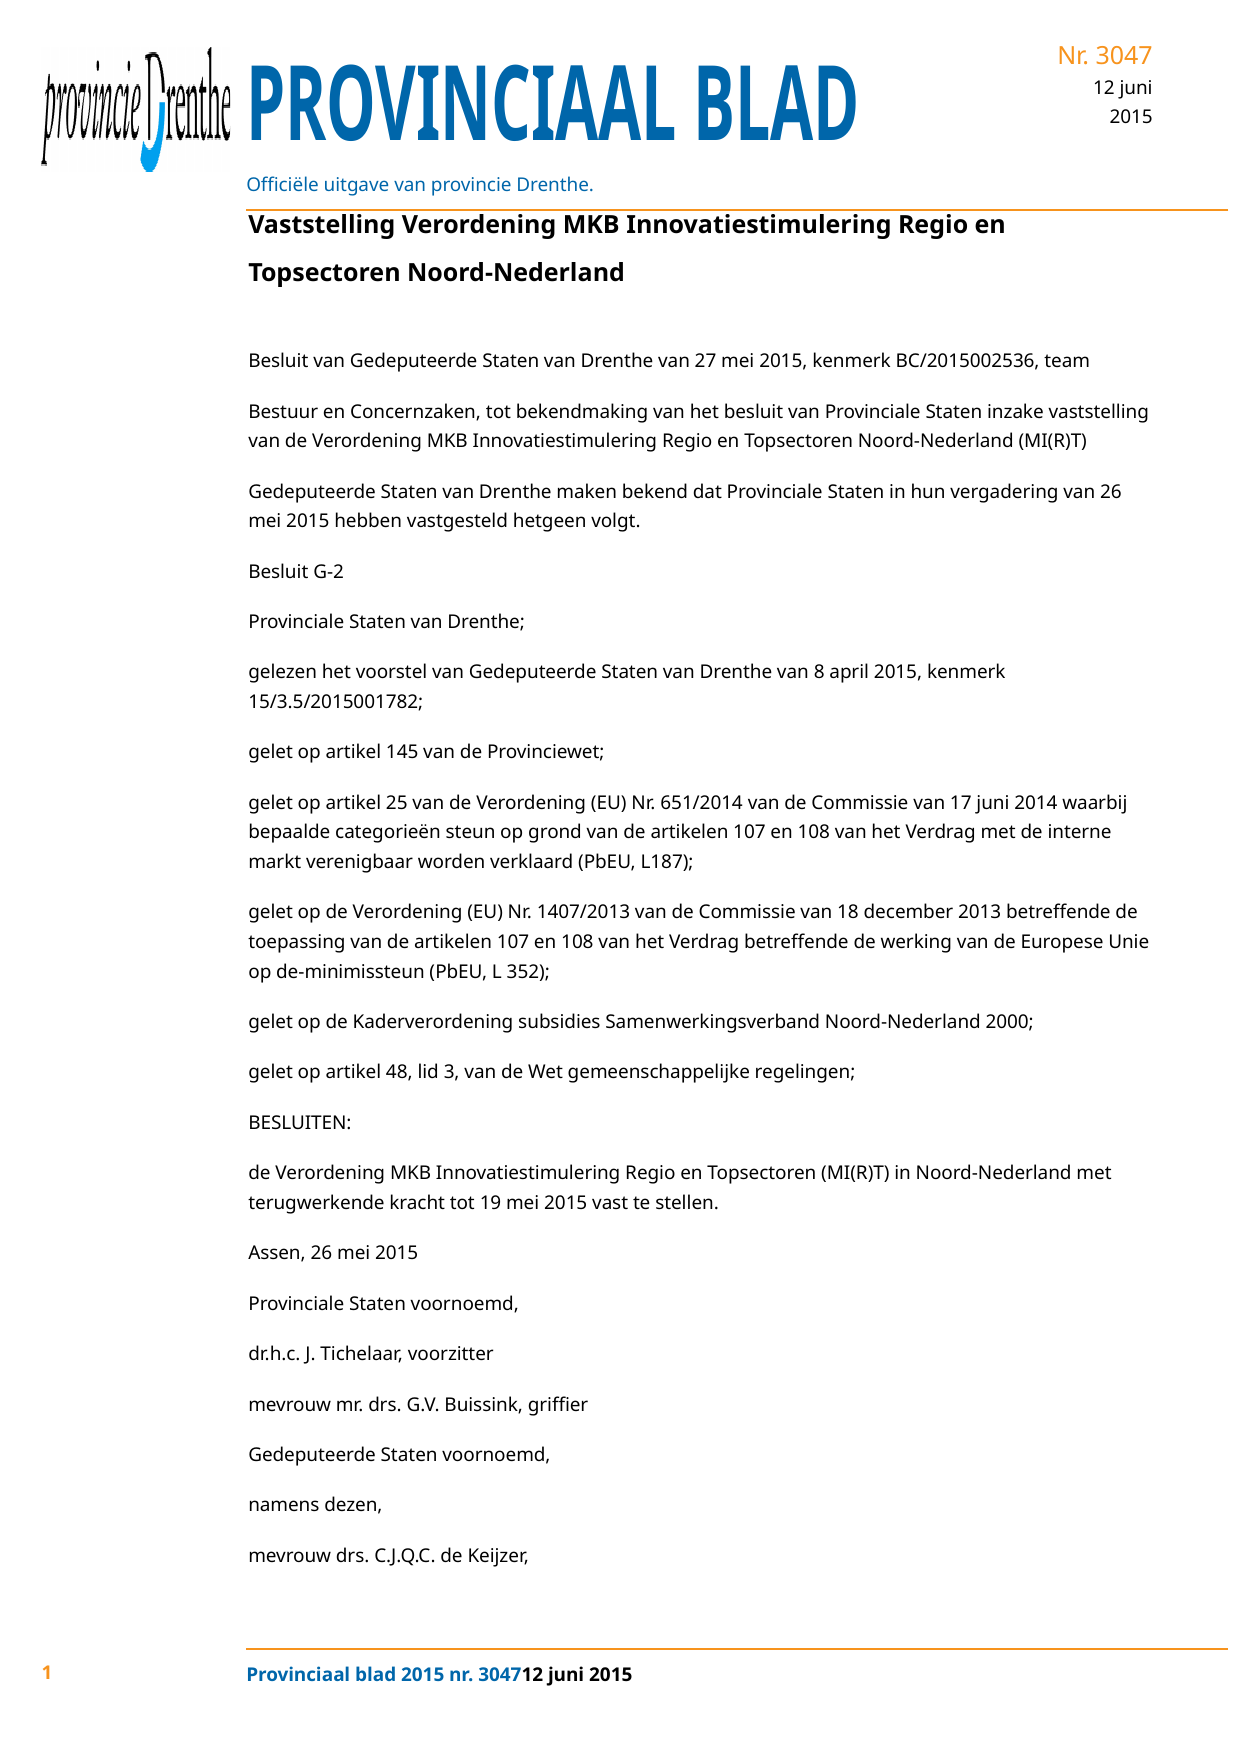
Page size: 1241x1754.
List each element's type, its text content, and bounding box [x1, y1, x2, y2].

text dr.h.c. J. Tichelaar, voorzitter [248, 1340, 1152, 1366]
text namens dezen, [248, 1492, 1152, 1517]
text mevrouw drs. C.J.Q.C. de Keijzer, [248, 1542, 1152, 1568]
text mevrouw mr. drs. G.V. Buissink, griffier [248, 1391, 1152, 1417]
text gelet op artikel 25 van de Verordening (EU) Nr. 651/2014 van de Commissie van 17 juni 2014 waarbij bepaalde categorieën steun op grond van de artikelen 107 en 108 van het Verdrag met de interne markt verenigbaar worden verklaard (PbEU, L187); [248, 789, 1152, 874]
text gelet op de Verordening (EU) Nr. 1407/2013 van de Commissie van 18 december 2013 betreffende de toepassing van de artikelen 107 en 108 van het Verdrag betreffende de werking van de Europese Unie op de-minimissteun (PbEU, L 352); [248, 899, 1152, 984]
text Besluit G-2 [248, 558, 1152, 584]
text Assen, 26 mei 2015 [248, 1239, 1152, 1265]
text Gedeputeerde Staten van Drenthe maken bekend dat Provinciale Staten in hun vergadering van 26 mei 2015 hebben vastgesteld hetgeen volgt. [248, 478, 1152, 533]
text Bestuur en Concernzaken, tot bekendmaking van het besluit van Provinciale Staten inzake vaststelling van de Verordening MKB Innovatiestimulering Regio en Topsectoren Noord-Nederland (MI(R)T) [248, 398, 1152, 453]
text gelet op de Kaderverordening subsidies Samenwerkingsverband Noord-Nederland 2000; [248, 1008, 1152, 1034]
text de Verordening MKB Innovatiestimulering Regio en Topsectoren (MI(R)T) in Noord-Nederland met terugwerkende kracht tot 19 mei 2015 vast te stellen. [248, 1159, 1152, 1215]
text Provinciale Staten van Drenthe; [248, 608, 1152, 634]
text gelet op artikel 48, lid 3, van de Wet gemeenschappelijke regelingen; [248, 1059, 1152, 1084]
text Gedeputeerde Staten voornoemd, [248, 1441, 1152, 1467]
text gelezen het voorstel van Gedeputeerde Staten van Drenthe van 8 april 2015, kenmerk 15/3.5/2015001782; [248, 659, 1152, 714]
text Besluit van Gedeputeerde Staten van Drenthe van 27 mei 2015, kenmerk BC/2015002536, team [248, 347, 1152, 373]
text Provinciale Staten voornoemd, [248, 1290, 1152, 1316]
text Vaststelling Verordening MKB Innovatiestimulering Regio en Topsectoren Noord-Nederland [248, 211, 1152, 288]
text gelet op artikel 145 van de Provinciewet; [248, 739, 1152, 764]
text BESLUITEN: [248, 1109, 1152, 1135]
picture [41, 47, 231, 172]
